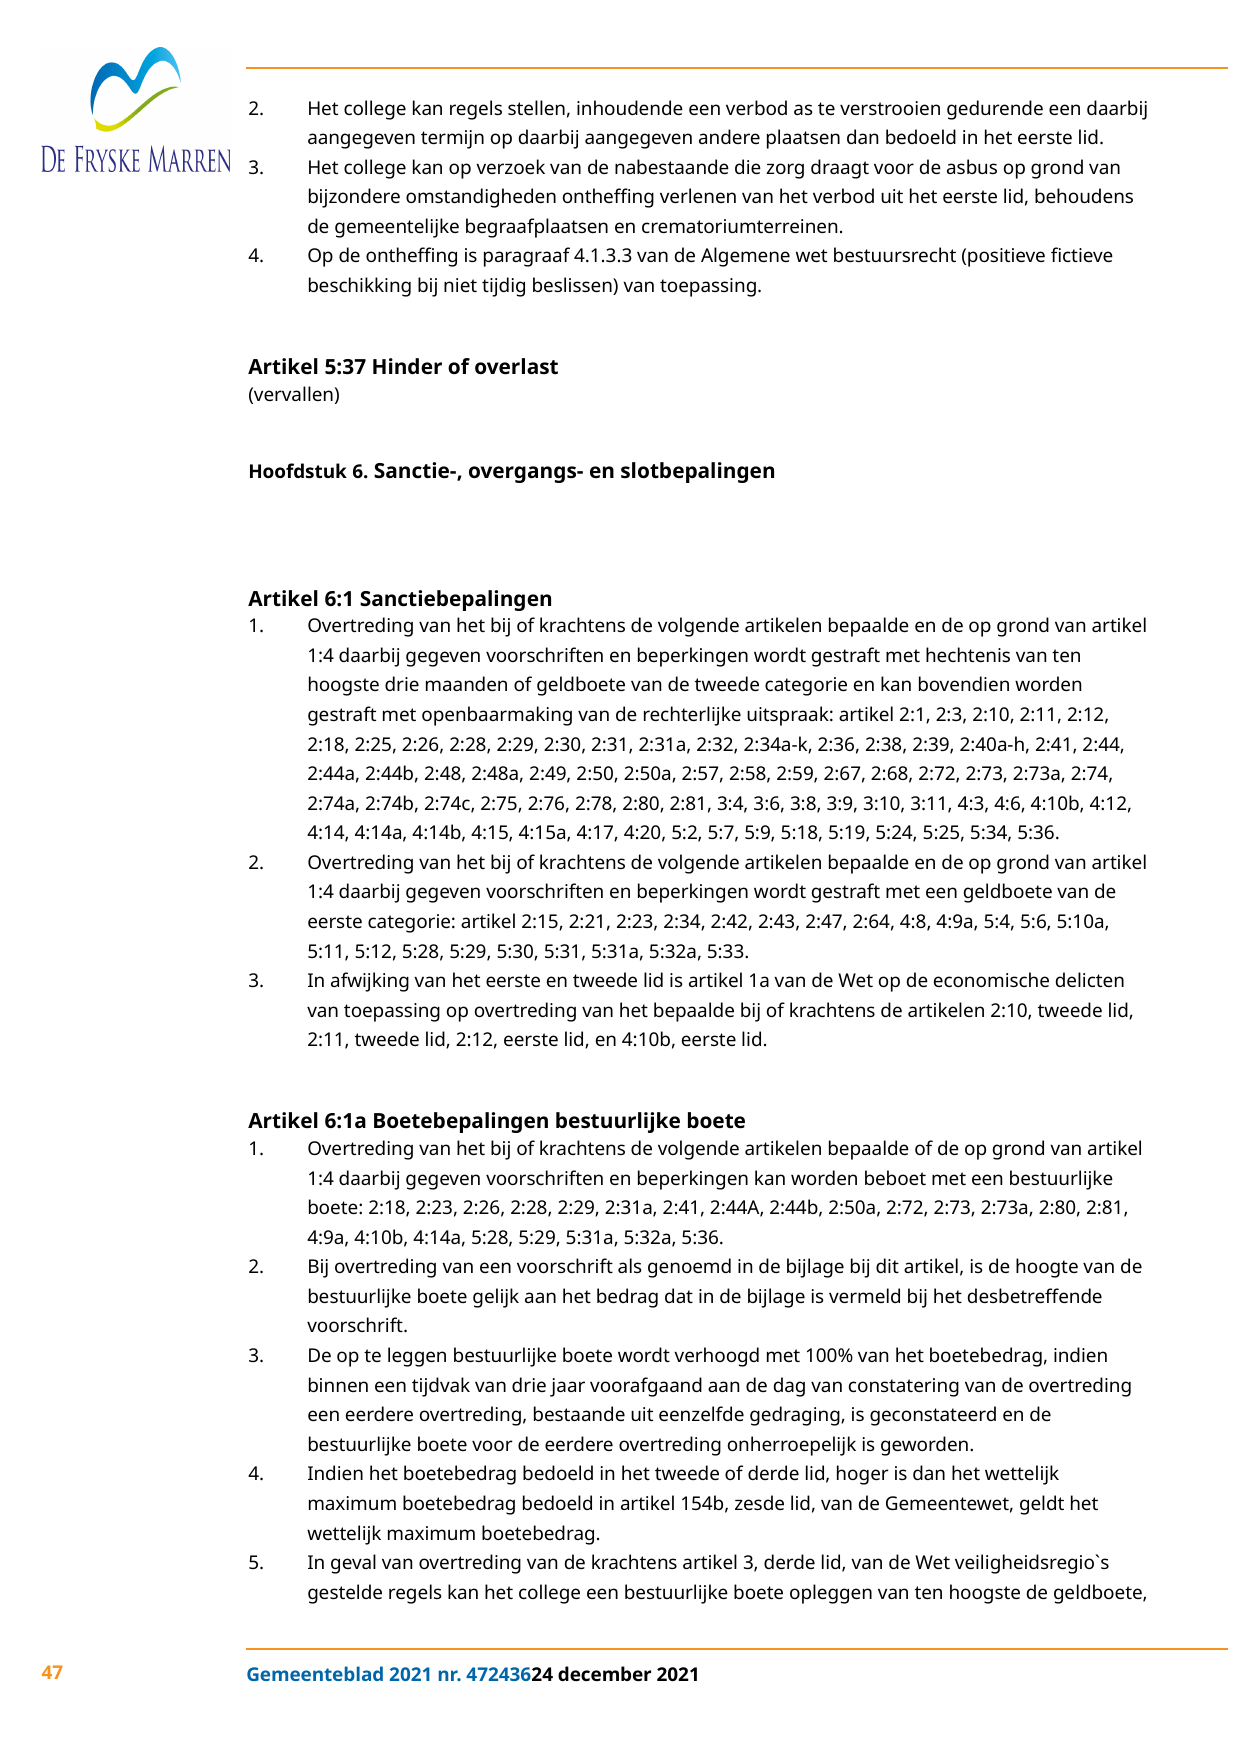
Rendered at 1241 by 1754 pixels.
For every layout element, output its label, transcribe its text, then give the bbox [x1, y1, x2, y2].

text Hoofdstuk 6. Sanctie-, overgangs- en slotbepalingen [248, 456, 1152, 484]
list In geval van overtreding van de krachtens artikel 3, derde lid, van de Wet veiligheidsregio`s gestelde regels kan het college een bestuurlijke boete opleggen van ten hoogste de geldboete, [248, 1549, 1152, 1604]
list In afwijking van het eerste en tweede lid is artikel 1a van de Wet op de economische delicten van toepassing op overtreding van het bepaalde bij of krachtens de artikelen 2:10, tweede lid, 2:11, tweede lid, 2:12, eerste lid, en 4:10b, eerste lid. [248, 967, 1152, 1052]
list Indien het boetebedrag bedoeld in het tweede of derde lid, hoger is dan het wettelijk maximum boetebedrag bedoeld in artikel 154b, zesde lid, van de Gemeentewet, geldt het wettelijk maximum boetebedrag. [248, 1461, 1152, 1545]
list Het college kan op verzoek van de nabestaande die zorg draagt voor de asbus op grond van bijzondere omstandigheden ontheffing verlenen van het verbod uit het eerste lid, behoudens de gemeentelijke begraafplaatsen en crematoriumterreinen. [248, 154, 1152, 239]
list De op te leggen bestuurlijke boete wordt verhoogd met 100% van het boetebedrag, indien binnen een tijdvak van drie jaar voorafgaand aan de dag van constatering van de overtreding een eerdere overtreding, bestaande uit eenzelfde gedraging, is geconstateerd en de bestuurlijke boete voor de eerdere overtreding onherroepelijk is geworden. [248, 1342, 1152, 1457]
list Overtreding van het bij of krachtens de volgende artikelen bepaalde en de op grond van artikel 1:4 daarbij gegeven voorschriften en beperkingen wordt gestraft met hechtenis van ten hoogste drie maanden of geldboete van de tweede categorie en kan bovendien worden gestraft met openbaarmaking van de rechterlijke uitspraak: artikel 2:1, 2:3, 2:10, 2:11, 2:12, 2:18, 2:25, 2:26, 2:28, 2:29, 2:30, 2:31, 2:31a, 2:32, 2:34a-k, 2:36, 2:38, 2:39, 2:40a-h, 2:41, 2:44, 2:44a, 2:44b, 2:48, 2:48a, 2:49, 2:50, 2:50a, 2:57, 2:58, 2:59, 2:67, 2:68, 2:72, 2:73, 2:73a, 2:74, 2:74a, 2:74b, 2:74c, 2:75, 2:76, 2:78, 2:80, 2:81, 3:4, 3:6, 3:8, 3:9, 3:10, 3:11, 4:3, 4:6, 4:10b, 4:12, 4:14, 4:14a, 4:14b, 4:15, 4:15a, 4:17, 4:20, 5:2, 5:7, 5:9, 5:18, 5:19, 5:24, 5:25, 5:34, 5:36. [248, 612, 1152, 845]
picture [41, 47, 231, 172]
text Artikel 6:1 Sanctiebepalingen [248, 584, 1152, 612]
text (vervallen) [248, 381, 1152, 406]
list Overtreding van het bij of krachtens de volgende artikelen bepaalde of de op grond van artikel 1:4 daarbij gegeven voorschriften en beperkingen kan worden beboet met een bestuurlijke boete: 2:18, 2:23, 2:26, 2:28, 2:29, 2:31a, 2:41, 2:44A, 2:44b, 2:50a, 2:72, 2:73, 2:73a, 2:80, 2:81, 4:9a, 4:10b, 4:14a, 5:28, 5:29, 5:31a, 5:32a, 5:36. [248, 1135, 1152, 1249]
list Bij overtreding van een voorschrift als genoemd in de bijlage bij dit artikel, is de hoogte van de bestuurlijke boete gelijk aan het bedrag dat in de bijlage is vermeld bij het desbetreffende voorschrift. [248, 1253, 1152, 1338]
text Artikel 6:1a Boetebepalingen bestuurlijke boete [248, 1107, 1152, 1135]
list Overtreding van het bij of krachtens de volgende artikelen bepaalde en de op grond van artikel 1:4 daarbij gegeven voorschriften en beperkingen wordt gestraft met een geldboete van de eerste categorie: artikel 2:15, 2:21, 2:23, 2:34, 2:42, 2:43, 2:47, 2:64, 4:8, 4:9a, 5:4, 5:6, 5:10a, 5:11, 5:12, 5:28, 5:29, 5:30, 5:31, 5:31a, 5:32a, 5:33. [248, 849, 1152, 964]
text Artikel 5:37 Hinder of overlast [248, 352, 1152, 381]
list Op de ontheffing is paragraaf 4.1.3.3 van de Algemene wet bestuursrecht (positieve fictieve beschikking bij niet tijdig beslissen) van toepassing. [248, 243, 1152, 298]
list Het college kan regels stellen, inhoudende een verbod as te verstrooien gedurende een daarbij aangegeven termijn op daarbij aangegeven andere plaatsen dan bedoeld in het eerste lid. [248, 95, 1152, 150]
